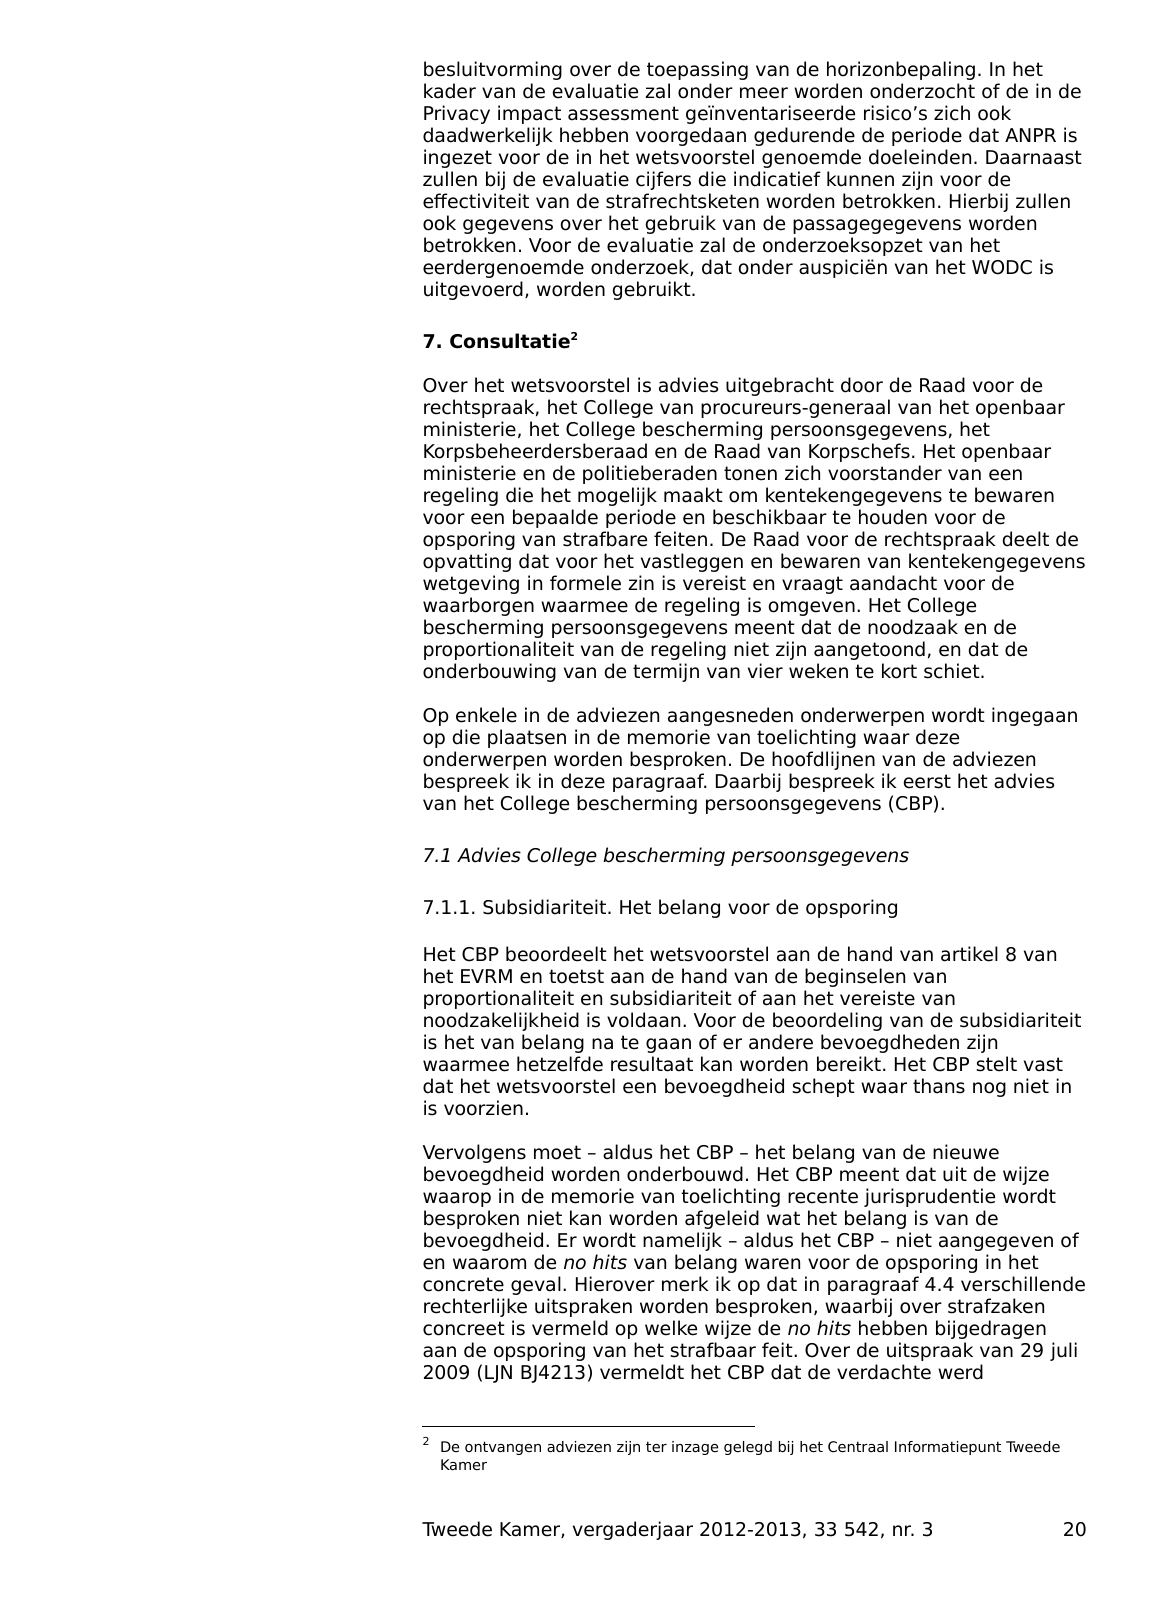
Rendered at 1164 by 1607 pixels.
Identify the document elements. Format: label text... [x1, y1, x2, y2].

text besluitvorming over de toepassing van de horizonbepaling. In het kader van de evaluatie zal onder meer worden onderzocht of de in de Privacy impact assessment geïnventariseerde risico’s zich ook daadwerkelijk hebben voorgedaan gedurende de periode dat ANPR is ingezet voor de in het wetsvoorstel genoemde doeleinden. Daarnaast zullen bij de evaluatie cijfers die indicatief kunnen zijn voor de effectiviteit van de strafrechtsketen worden betrokken. Hierbij zullen ook gegevens over het gebruik van de passagegegevens worden betrokken. Voor de evaluatie zal de onderzoeksopzet van het eerdergenoemde onderzoek, dat onder auspiciën van het WODC is uitgevoerd, worden gebruikt. [422, 59, 1087, 301]
text Het CBP beoordeelt het wetsvoorstel aan de hand van artikel 8 van het EVRM en toetst aan de hand van de beginselen van proportionaliteit en subsidiariteit of aan het vereiste van noodzakelijkheid is voldaan. Voor de beoordeling van de subsidiariteit is het van belang na te gaan of er andere bevoegdheden zijn waarmee hetzelfde resultaat kan worden bereikt. Het CBP stelt vast dat het wetsvoorstel een bevoegdheid schept waar thans nog niet in is voorzien. [422, 944, 1087, 1119]
subtitle 7.1 Advies College bescherming persoonsgegevens [422, 845, 1087, 867]
subtitle 7. Consultatie [422, 331, 1087, 353]
text Vervolgens moet – aldus het CBP – het belang van de nieuwe bevoegdheid worden onderbouwd. Het CBP meent dat uit de wijze waarop in de memorie van toelichting recente jurisprudentie wordt besproken niet kan worden afgeleid wat het belang is van de bevoegdheid. Er wordt namelijk – aldus het CBP – niet aangegeven of en waarom de no hits van belang waren voor de opsporing in het concrete geval. Hierover merk ik op dat in paragraaf 4.4 verschillende rechterlijke uitspraken worden besproken, waarbij over strafzaken concreet is vermeld op welke wijze de no hits hebben bijgedragen aan de opsporing van het strafbaar feit. Over de uitspraak van 29 juli 2009 (LJN BJ4213) vermeldt het CBP dat de verdachte werd [422, 1142, 1087, 1383]
subtitle 7.1.1. Subsidiariteit. Het belang voor de opsporing [422, 897, 1087, 919]
text De ontvangen adviezen zijn ter inzage gelegd bij het Centraal Informatiepunt Tweede Kamer [422, 1435, 1087, 1474]
text Over het wetsvoorstel is advies uitgebracht door de Raad voor de rechtspraak, het College van procureurs-generaal van het openbaar ministerie, het College bescherming persoonsgegevens, het Korpsbeheerdersberaad en de Raad van Korpschefs. Het openbaar ministerie en de politieberaden tonen zich voorstander van een regeling die het mogelijk maakt om kentekengegevens te bewaren voor een bepaalde periode en beschikbaar te houden voor de opsporing van strafbare feiten. De Raad voor de rechtspraak deelt de opvatting dat voor het vastleggen en bewaren van kentekengegevens wetgeving in formele zin is vereist en vraagt aandacht voor de waarborgen waarmee de regeling is omgeven. Het College bescherming persoonsgegevens meent dat de noodzaak en de proportionaliteit van de regeling niet zijn aangetoond, en dat de onderbouwing van de termijn van vier weken te kort schiet. [422, 375, 1087, 683]
text Op enkele in de adviezen aangesneden onderwerpen wordt ingegaan op die plaatsen in de memorie van toelichting waar deze onderwerpen worden besproken. De hoofdlijnen van de adviezen bespreek ik in deze paragraaf. Daarbij bespreek ik eerst het advies van het College bescherming persoonsgegevens (CBP). [422, 705, 1087, 815]
